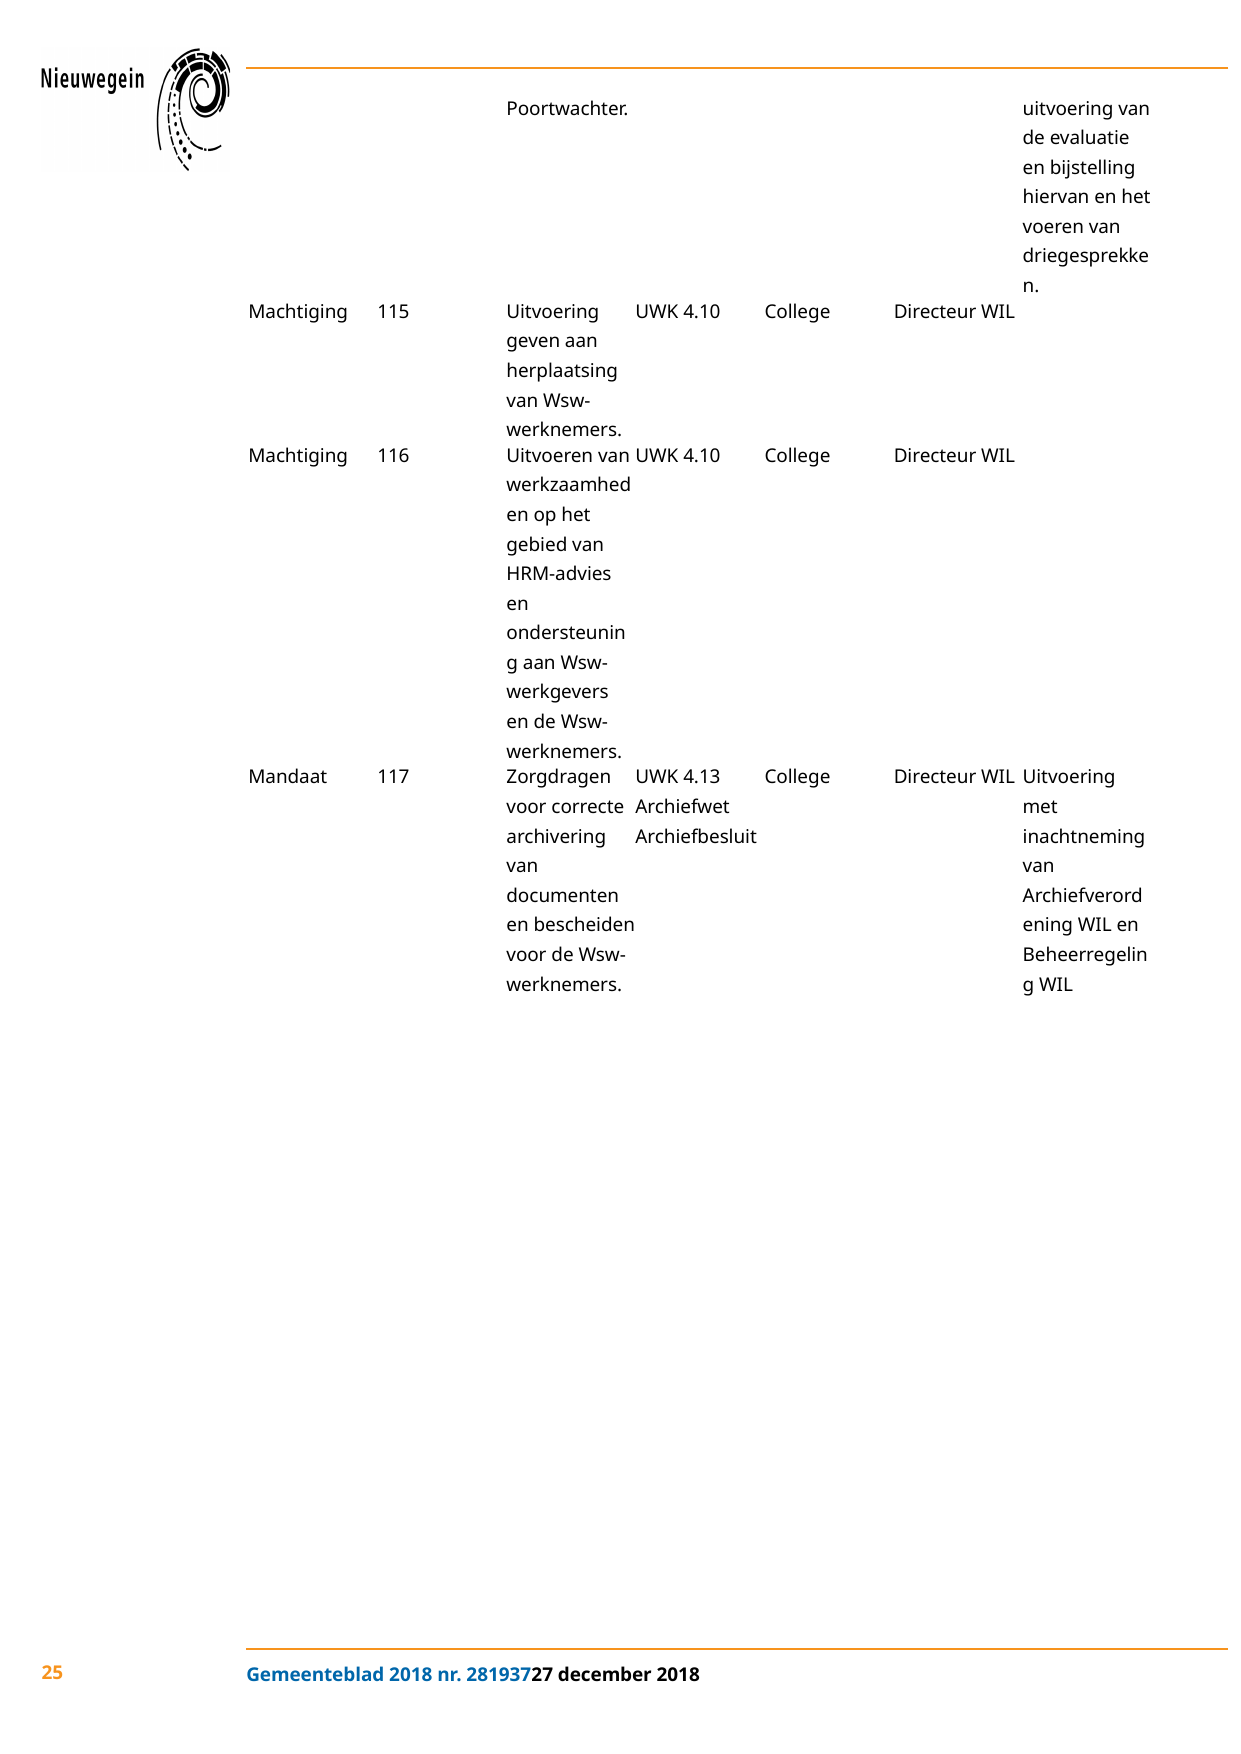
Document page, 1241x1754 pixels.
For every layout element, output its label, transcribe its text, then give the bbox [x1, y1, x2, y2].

table_cell uitvoering van de evaluatie en bijstelling hiervan en het voeren van driegesprekken. [1023, 95, 1152, 298]
table_cell [635, 95, 764, 298]
table_cell Uitvoeren van werkzaamheden op het gebied van HRM-advies en ondersteuning aan Wsw-werkgevers en de Wsw-werknemers. [506, 442, 635, 764]
table_cell Directeur WIL [894, 764, 1022, 996]
table_cell Machtiging [248, 298, 377, 442]
table_cell [1023, 298, 1152, 442]
table_cell College [764, 764, 893, 996]
table_cell Machtiging [248, 442, 377, 764]
table_cell [248, 95, 377, 298]
table_cell UWK 4.10 [635, 442, 764, 764]
table_cell [764, 95, 893, 298]
table_cell College [764, 442, 893, 764]
picture [41, 47, 231, 172]
table_cell [1023, 442, 1152, 764]
table_cell UWK 4.13 Archiefwet Archiefbesluit [635, 764, 764, 996]
table_cell Mandaat [248, 764, 377, 996]
table_cell UWK 4.10 [635, 298, 764, 442]
table_cell Directeur WIL [894, 442, 1022, 764]
table_cell Zorgdragen voor correcte archivering van documenten en bescheiden voor de Wsw-werknemers. [506, 764, 635, 996]
table_cell Uitvoering met inachtneming van Archiefverordening WIL en Beheerregeling WIL [1023, 764, 1152, 996]
table_cell 115 [377, 298, 506, 442]
table_cell College [764, 298, 893, 442]
table_cell Directeur WIL [894, 298, 1022, 442]
table_cell 117 [377, 764, 506, 996]
table_cell 116 [377, 442, 506, 764]
table_cell Uitvoering geven aan herplaatsing van Wsw-werknemers. [506, 298, 635, 442]
table_cell [377, 95, 506, 298]
table_cell Poortwachter. [506, 95, 635, 298]
table_cell [894, 95, 1022, 298]
